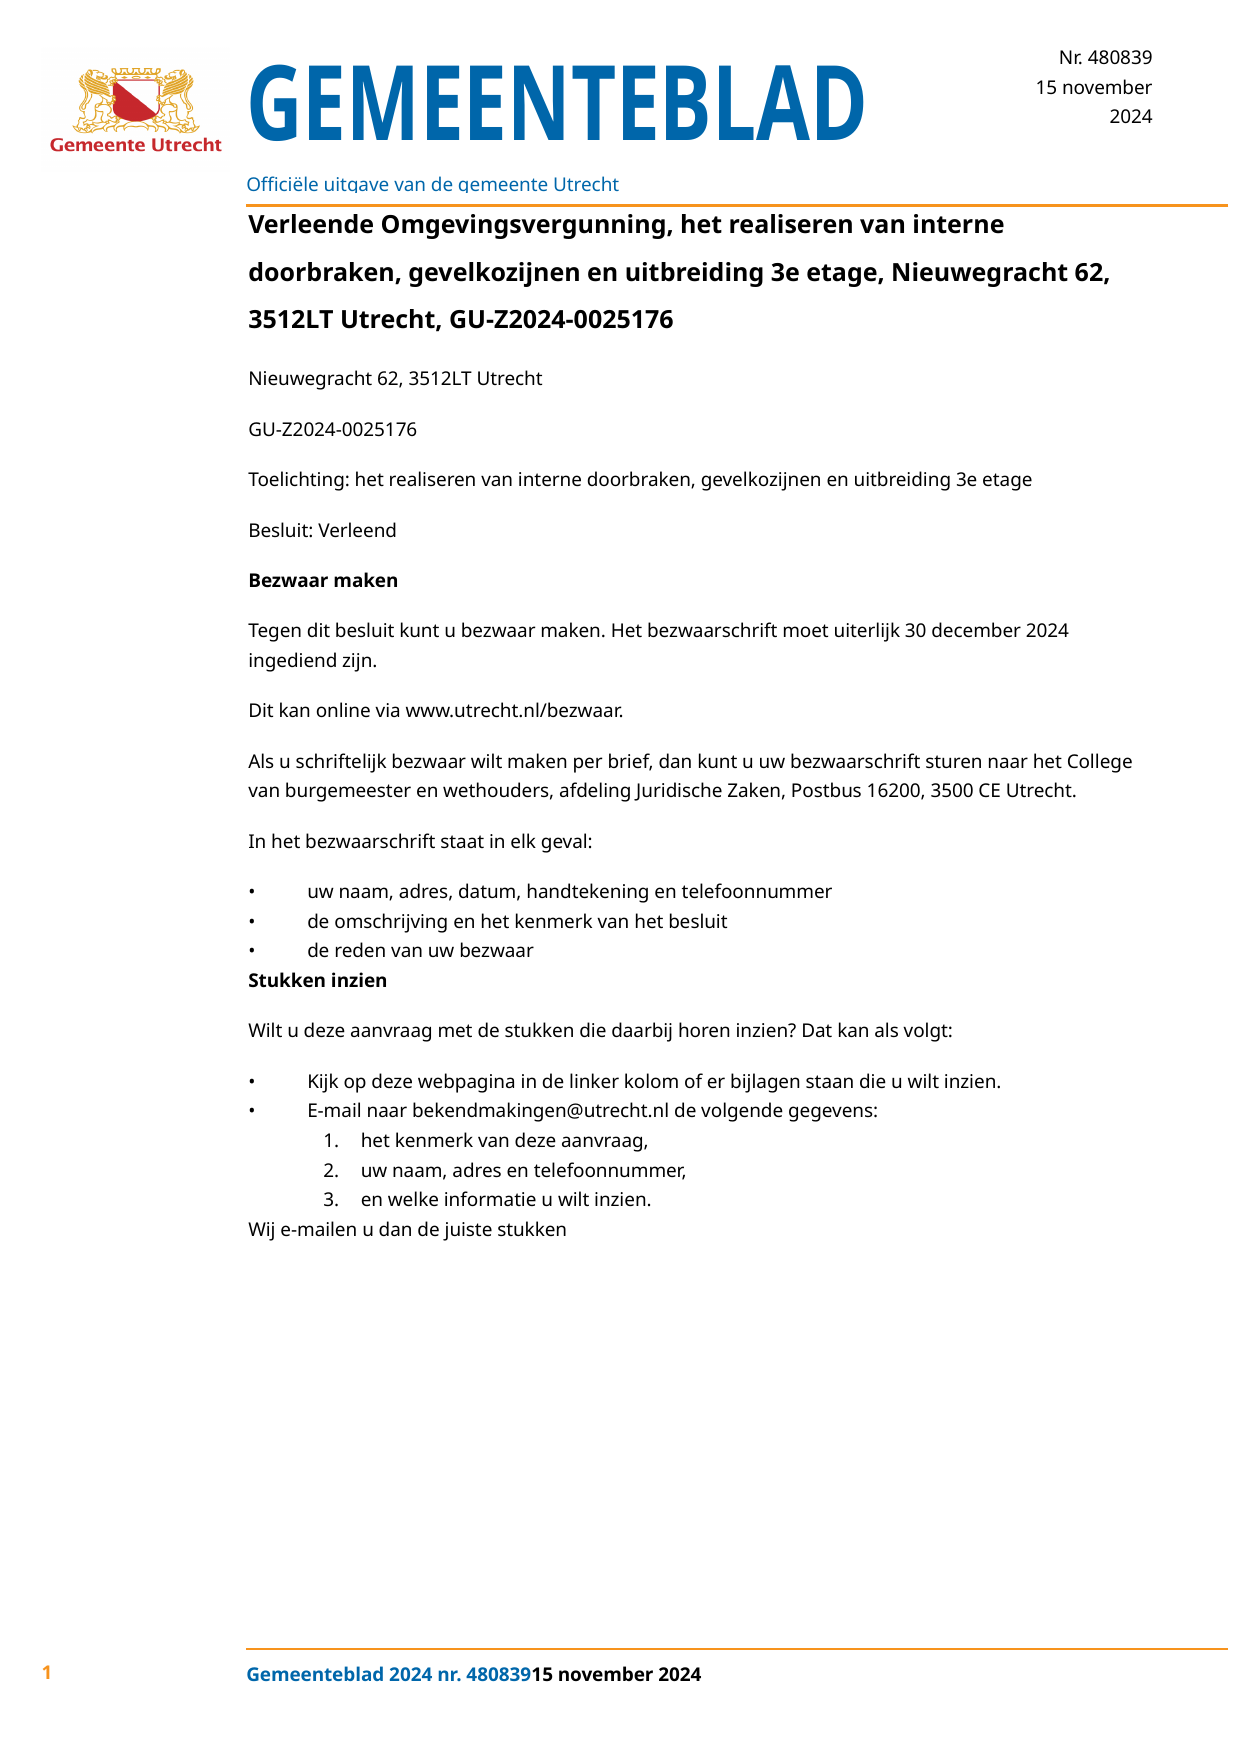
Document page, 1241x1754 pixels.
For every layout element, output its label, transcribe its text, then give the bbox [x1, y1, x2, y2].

text In het bezwaarschrift staat in elk geval: [248, 828, 1152, 854]
list uw naam, adres, datum, handtekening en telefoonnummer [248, 878, 1152, 904]
text Dit kan online via www.utrecht.nl/bezwaar. [248, 698, 1152, 723]
text Wilt u deze aanvraag met de stukken die daarbij horen inzien? Dat kan als volgt: [248, 1018, 1152, 1043]
list en welke informatie u wilt inzien. [323, 1186, 1152, 1212]
text Stukken inzien [248, 967, 1152, 993]
picture [41, 47, 231, 172]
list E-mail naar bekendmakingen@utrecht.nl de volgende gegevens: [248, 1098, 1152, 1123]
text Besluit: Verleend [248, 517, 1152, 542]
text Toelichting: het realiseren van interne doorbraken, gevelkozijnen en uitbreiding 3e etage [248, 466, 1152, 492]
list de omschrijving en het kenmerk van het besluit [248, 908, 1152, 934]
text Tegen dit besluit kunt u bezwaar maken. Het bezwaarschrift moet uiterlijk 30 december 2024 ingediend zijn. [248, 618, 1152, 673]
text GU-Z2024-0025176 [248, 416, 1152, 442]
text Verleende Omgevingsvergunning, het realiseren van interne doorbraken, gevelkozijnen en uitbreiding 3e etage, Nieuwegracht 62, 3512LT Utrecht, GU-Z2024-0025176 [248, 207, 1152, 336]
text Bezwaar maken [248, 567, 1152, 593]
text Nieuwegracht 62, 3512LT Utrecht [248, 366, 1152, 391]
list het kenmerk van deze aanvraag, [323, 1127, 1152, 1153]
text Als u schriftelijk bezwaar wilt maken per brief, dan kunt u uw bezwaarschrift sturen naar het College van burgemeester en wethouders, afdeling Juridische Zaken, Postbus 16200, 3500 CE Utrecht. [248, 748, 1152, 803]
list de reden van uw bezwaar [248, 938, 1152, 963]
list uw naam, adres en telefoonnummer, [323, 1157, 1152, 1182]
text Wij e-mailen u dan de juiste stukken [248, 1216, 1152, 1242]
list Kijk op deze webpagina in de linker kolom of er bijlagen staan die u wilt inzien. [248, 1068, 1152, 1094]
